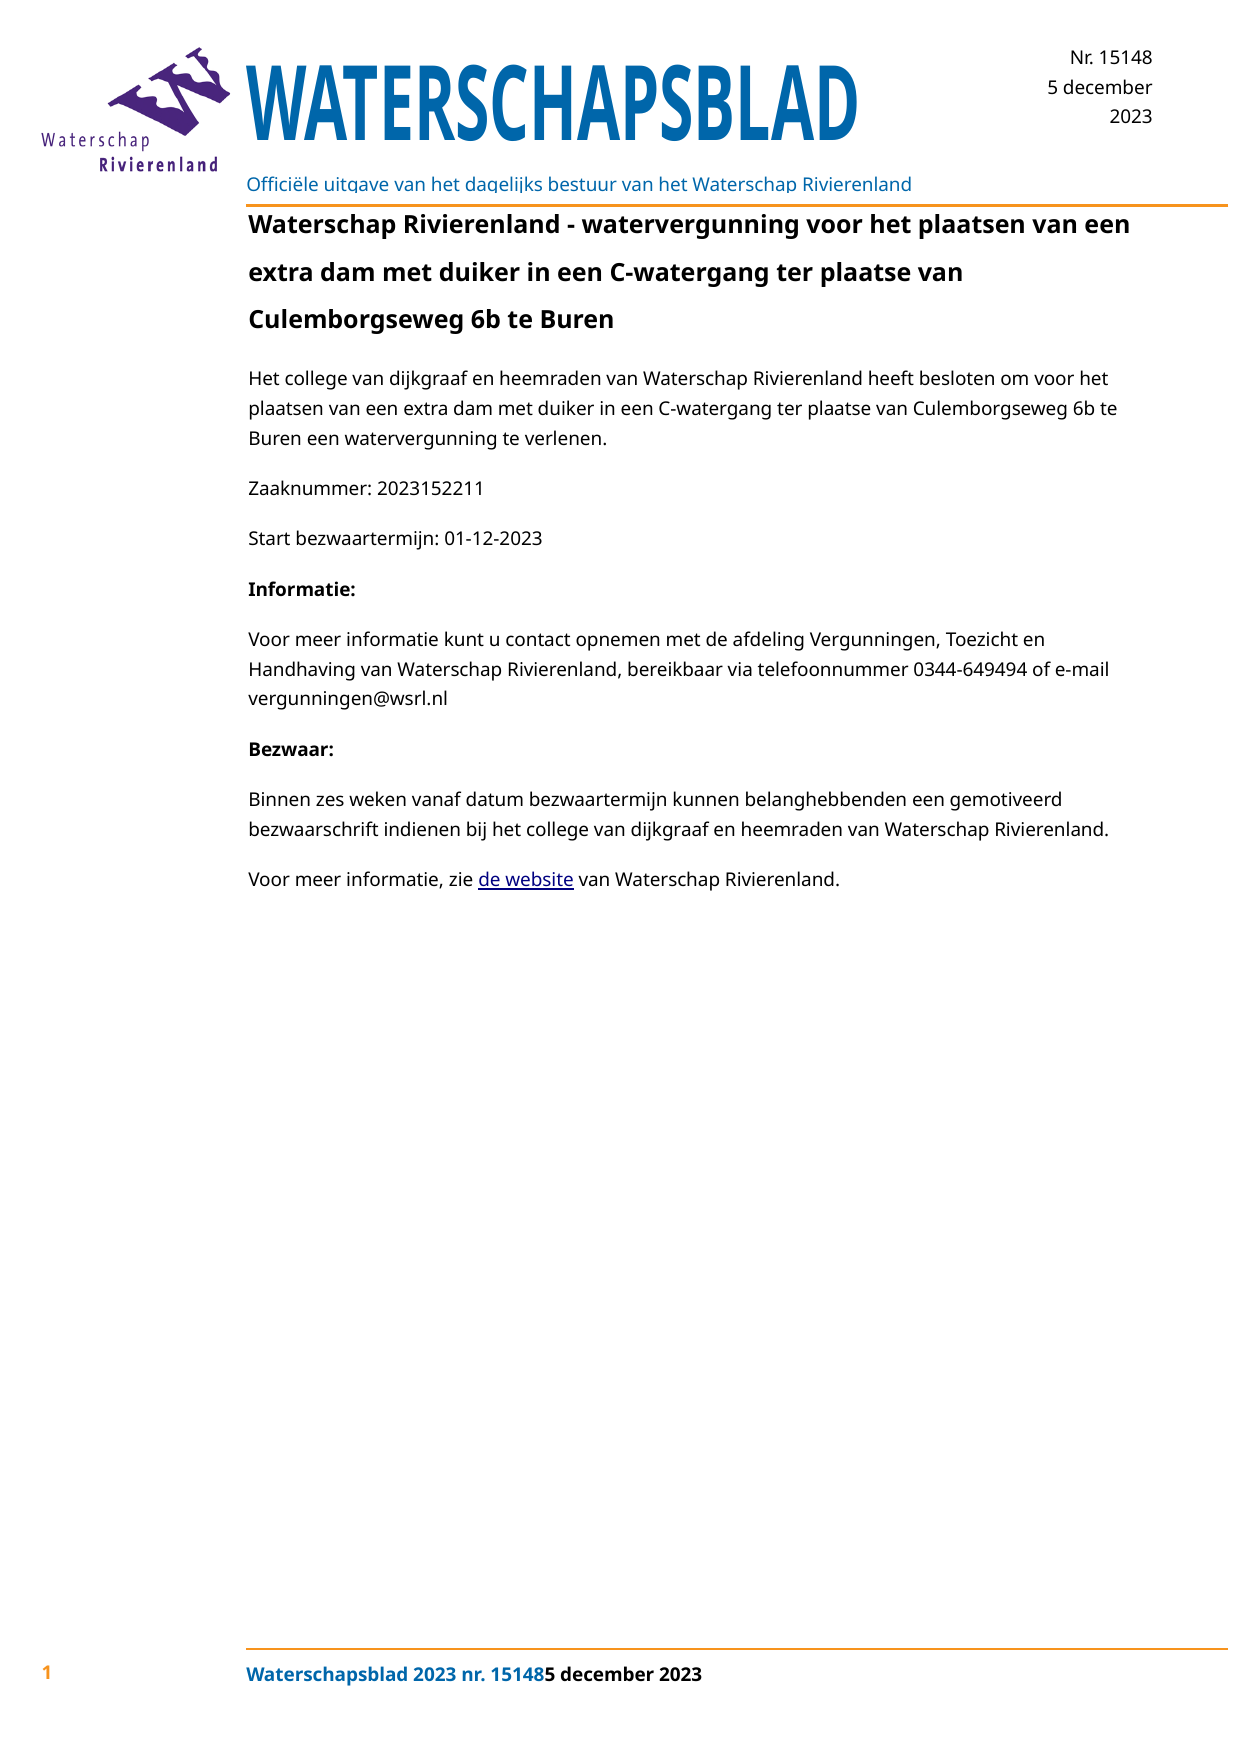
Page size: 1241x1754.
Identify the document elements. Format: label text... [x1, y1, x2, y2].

text Bezwaar: [248, 736, 1152, 762]
picture [41, 47, 231, 172]
text Waterschap Rivierenland - watervergunning voor het plaatsen van een extra dam met duiker in een C-watergang ter plaatse van Culemborgseweg 6b te Buren [248, 207, 1152, 336]
text Zaaknummer: 2023152211 [248, 475, 1152, 501]
text Voor meer informatie kunt u contact opnemen met de afdeling Vergunningen, Toezicht en Handhaving van Waterschap Rivierenland, bereikbaar via telefoonnummer 0344-649494 of e-mail vergunningen@wsrl.nl [248, 626, 1152, 711]
text Het college van dijkgraaf en heemraden van Waterschap Rivierenland heeft besloten om voor het plaatsen van een extra dam met duiker in een C-watergang ter plaatse van Culemborgseweg 6b te Buren een watervergunning te verlenen. [248, 366, 1152, 450]
text Start bezwaartermijn: 01-12-2023 [248, 526, 1152, 551]
text Voor meer informatie, zie de website van Waterschap Rivierenland. [248, 866, 1152, 892]
text Binnen zes weken vanaf datum bezwaartermijn kunnen belanghebbenden een gemotiveerd bezwaarschrift indienen bij het college van dijkgraaf en heemraden van Waterschap Rivierenland. [248, 786, 1152, 842]
text Informatie: [248, 576, 1152, 602]
